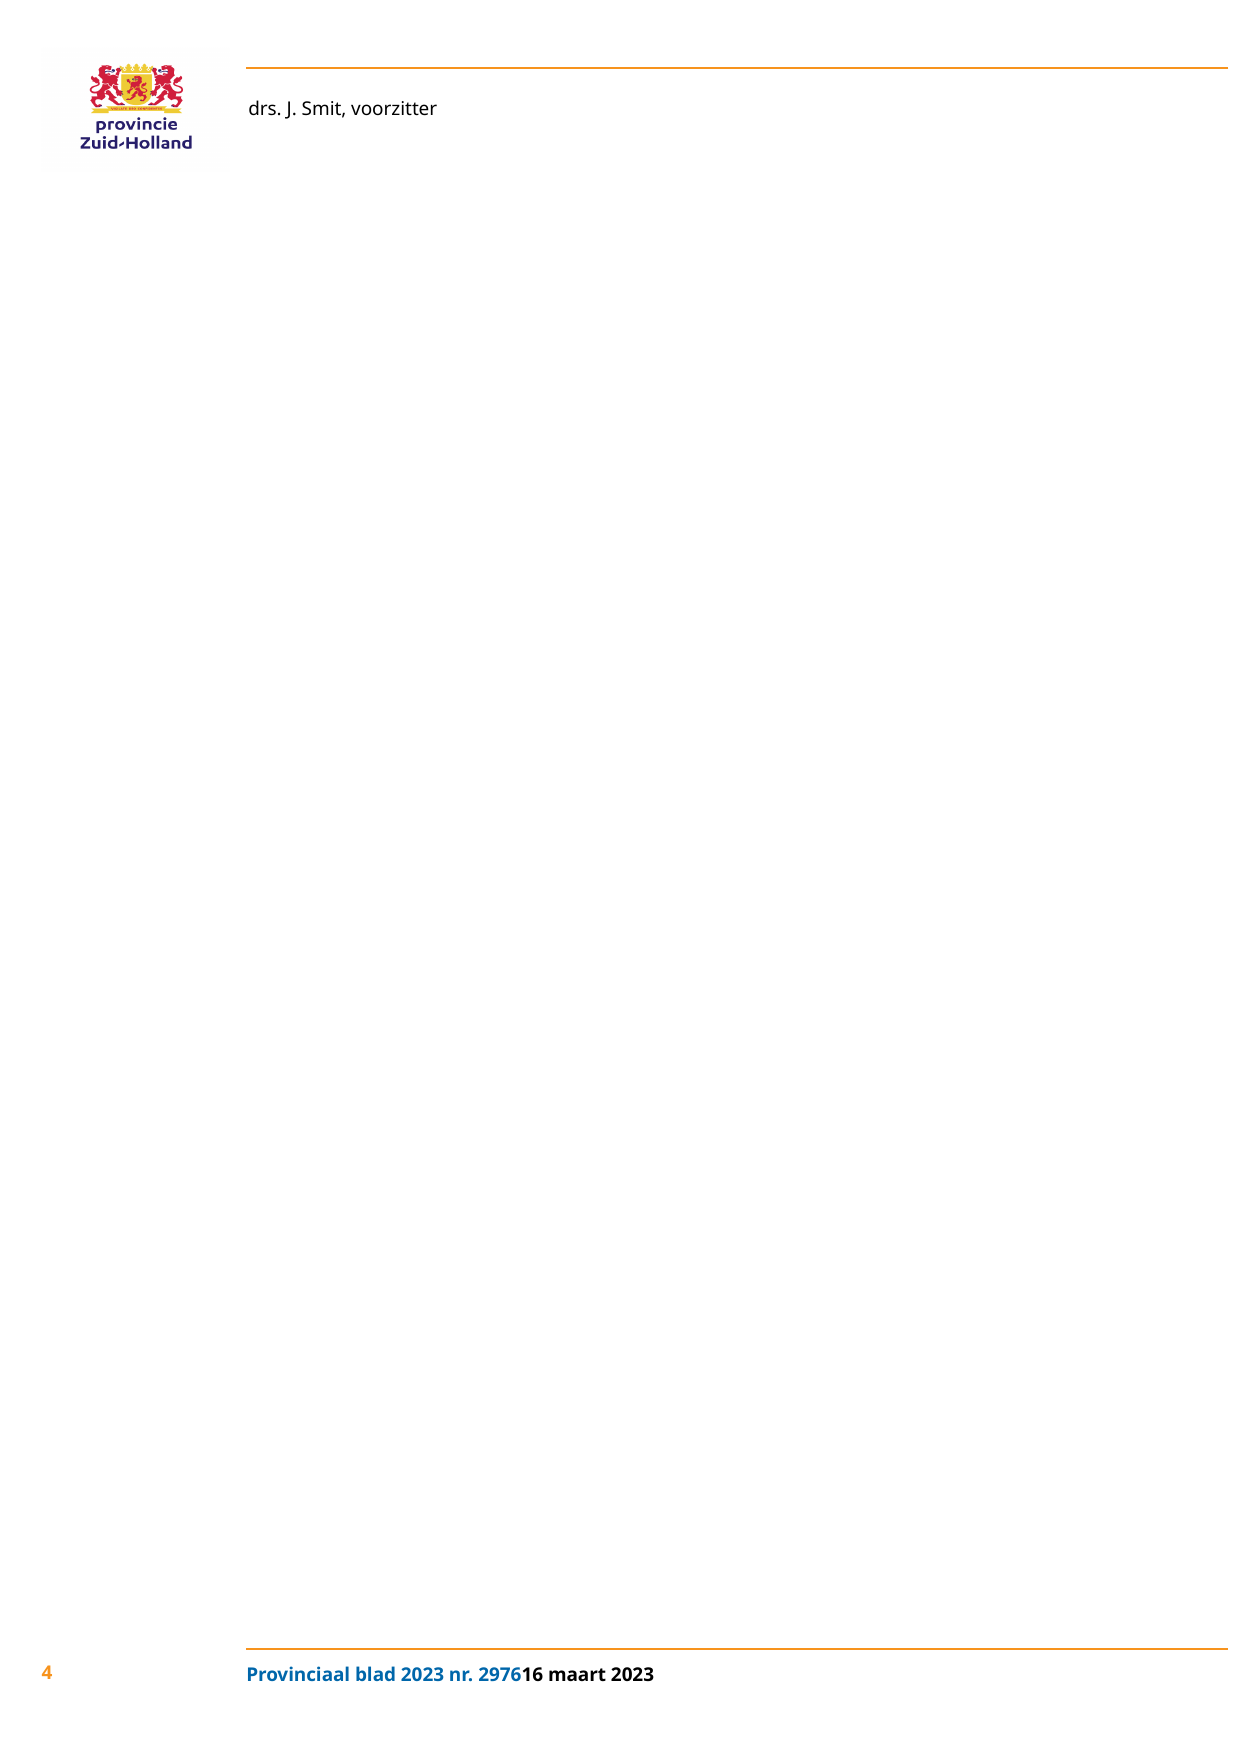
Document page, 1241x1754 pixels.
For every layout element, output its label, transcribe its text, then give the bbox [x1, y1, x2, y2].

text drs. J. Smit, voorzitter [248, 95, 1152, 121]
picture [41, 47, 231, 172]
